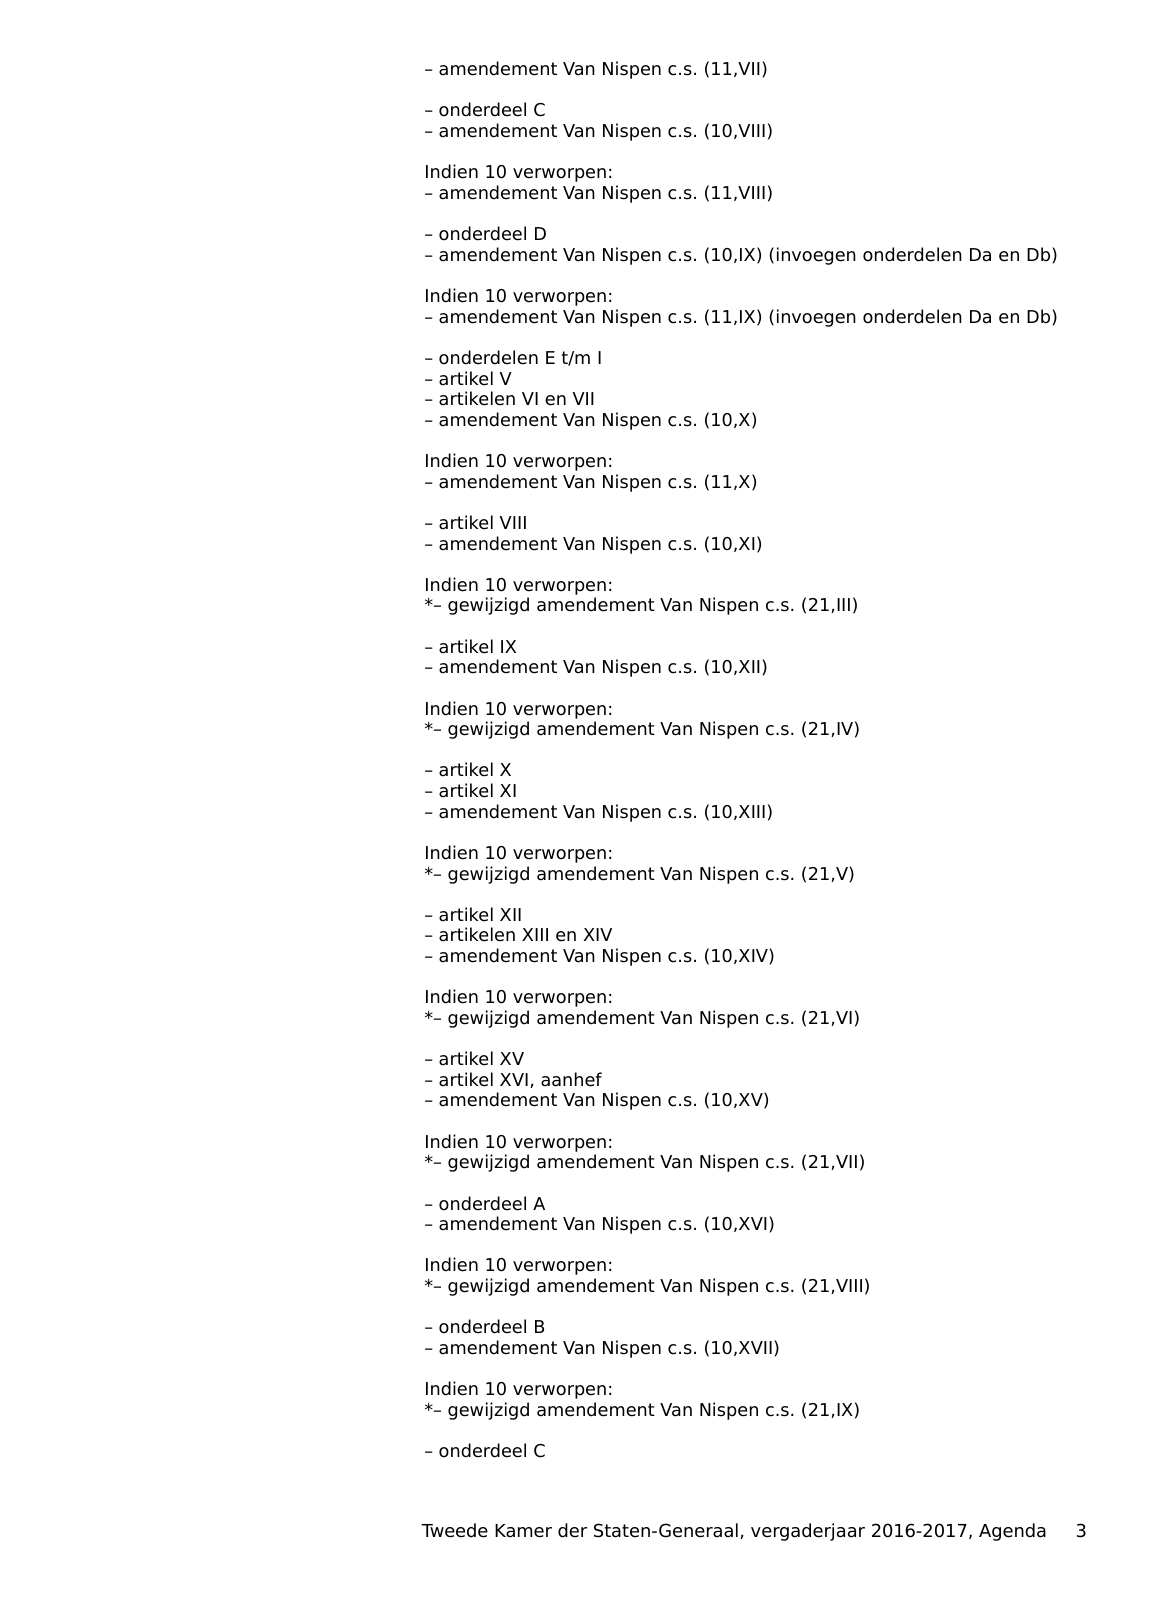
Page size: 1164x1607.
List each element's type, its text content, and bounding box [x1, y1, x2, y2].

table_cell [77, 1152, 401, 1173]
table_cell [401, 575, 418, 595]
table_cell [401, 410, 418, 430]
table_cell [77, 719, 401, 740]
table_cell – artikel XII [418, 905, 1087, 925]
table_cell [77, 637, 401, 657]
table_cell – amendement Van Nispen c.s. (11,VII) [418, 59, 1087, 80]
table_cell [401, 327, 418, 348]
table_cell [77, 699, 401, 719]
table_cell – amendement Van Nispen c.s. (10,XI) [418, 534, 1087, 554]
table_cell [401, 554, 418, 575]
table_cell [401, 1008, 418, 1028]
table_cell Indien 10 verworpen: [418, 1132, 1087, 1152]
table_cell [401, 204, 418, 224]
table_cell – amendement Van Nispen c.s. (10,IX) (invoegen onderdelen Da en Db) [418, 245, 1087, 265]
table_cell – artikel X [418, 760, 1087, 781]
table_cell [401, 1194, 418, 1214]
table_cell [77, 595, 401, 616]
table_cell [401, 595, 418, 616]
table_cell [418, 492, 1087, 513]
table_cell [418, 554, 1087, 575]
table_cell [77, 864, 401, 884]
table_cell [401, 389, 418, 410]
table_cell [77, 59, 401, 80]
table_cell – onderdeel B [418, 1317, 1087, 1338]
table_cell [401, 1420, 418, 1441]
table_cell [401, 760, 418, 781]
table_cell [401, 1276, 418, 1297]
table_cell [401, 121, 418, 142]
table_cell – onderdeel A [418, 1194, 1087, 1214]
table_cell [77, 1214, 401, 1235]
table_cell – onderdeel C [418, 1441, 1087, 1462]
table_cell – amendement Van Nispen c.s. (10,XV) [418, 1090, 1087, 1111]
table_cell [77, 1338, 401, 1358]
table_cell [401, 492, 418, 513]
table_cell [77, 430, 401, 451]
table_cell Indien 10 verworpen: [418, 843, 1087, 863]
table_cell – artikelen VI en VII [418, 389, 1087, 410]
table_cell [418, 884, 1087, 905]
table_cell [401, 1235, 418, 1255]
table_cell [77, 802, 401, 822]
table_cell [77, 1008, 401, 1028]
table_cell [401, 637, 418, 657]
table_cell [77, 100, 401, 121]
table_cell [401, 1214, 418, 1235]
table_cell [418, 1297, 1087, 1317]
table_cell [401, 286, 418, 307]
table_cell [401, 513, 418, 533]
table_cell [401, 1379, 418, 1400]
table_cell [418, 678, 1087, 698]
table_cell [418, 1111, 1087, 1132]
table_cell [418, 616, 1087, 637]
table_cell [77, 740, 401, 760]
table_cell [77, 1420, 401, 1441]
table_cell – amendement Van Nispen c.s. (11,IX) (invoegen onderdelen Da en Db) [418, 307, 1087, 327]
table_cell *– gewijzigd amendement Van Nispen c.s. (21,V) [418, 864, 1087, 884]
table_cell [418, 1029, 1087, 1049]
table_cell [401, 781, 418, 802]
table_cell *– gewijzigd amendement Van Nispen c.s. (21,IX) [418, 1400, 1087, 1420]
table_cell [401, 1029, 418, 1049]
table_cell [77, 905, 401, 925]
table_cell [401, 245, 418, 265]
table_cell [401, 534, 418, 554]
table_cell [401, 307, 418, 327]
table_cell [401, 100, 418, 121]
table_cell [418, 204, 1087, 224]
table_cell – artikelen XIII en XIV [418, 925, 1087, 946]
table_cell *– gewijzigd amendement Van Nispen c.s. (21,VIII) [418, 1276, 1087, 1297]
table_cell [401, 1152, 418, 1173]
table_cell *– gewijzigd amendement Van Nispen c.s. (21,VII) [418, 1152, 1087, 1173]
table_cell [401, 616, 418, 637]
table_cell [418, 967, 1087, 987]
table_cell Indien 10 verworpen: [418, 699, 1087, 719]
table_cell [77, 265, 401, 286]
table_cell Indien 10 verworpen: [418, 162, 1087, 183]
table_cell [401, 967, 418, 987]
table_cell [77, 575, 401, 595]
table_cell [401, 843, 418, 863]
table_cell [77, 678, 401, 698]
table_cell – amendement Van Nispen c.s. (10,VIII) [418, 121, 1087, 142]
table_cell [77, 1090, 401, 1111]
table_cell – amendement Van Nispen c.s. (10,X) [418, 410, 1087, 430]
table_cell [77, 1317, 401, 1338]
table_cell [77, 286, 401, 307]
table_cell [77, 843, 401, 863]
table_cell *– gewijzigd amendement Van Nispen c.s. (21,IV) [418, 719, 1087, 740]
table_cell – amendement Van Nispen c.s. (10,XVI) [418, 1214, 1087, 1235]
table_cell [77, 884, 401, 905]
table_cell [401, 678, 418, 698]
table_cell [418, 80, 1087, 100]
table_cell – artikel V [418, 369, 1087, 389]
table_cell [418, 740, 1087, 760]
table_cell [401, 987, 418, 1008]
table_cell [77, 245, 401, 265]
table_cell [401, 430, 418, 451]
table_cell [77, 513, 401, 533]
table_cell *– gewijzigd amendement Van Nispen c.s. (21,III) [418, 595, 1087, 616]
table_cell [401, 369, 418, 389]
table_cell [401, 822, 418, 843]
table_cell Indien 10 verworpen: [418, 575, 1087, 595]
table_cell [77, 1441, 401, 1462]
table_cell [418, 1235, 1087, 1255]
table_cell – onderdelen E t/m I [418, 348, 1087, 368]
table_cell [77, 1194, 401, 1214]
table_cell [77, 534, 401, 554]
table_cell – onderdeel C [418, 100, 1087, 121]
table_cell [77, 1400, 401, 1420]
table_cell [401, 1090, 418, 1111]
table_cell [401, 1049, 418, 1070]
table_cell [401, 1111, 418, 1132]
table_cell [77, 410, 401, 430]
table_cell [418, 327, 1087, 348]
table_cell [401, 1338, 418, 1358]
table_cell [77, 492, 401, 513]
table_cell [401, 1132, 418, 1152]
table_cell [77, 1255, 401, 1276]
table_cell [77, 1070, 401, 1090]
table_cell [77, 204, 401, 224]
table_cell [401, 265, 418, 286]
table_cell [77, 1049, 401, 1070]
table_cell [77, 224, 401, 245]
table_cell [77, 657, 401, 678]
table_cell [77, 451, 401, 472]
table_cell [77, 307, 401, 327]
table_cell – amendement Van Nispen c.s. (11,VIII) [418, 183, 1087, 203]
table_cell [401, 802, 418, 822]
table_cell [401, 657, 418, 678]
table_cell [77, 760, 401, 781]
table_cell – amendement Van Nispen c.s. (11,X) [418, 472, 1087, 492]
table_cell [401, 142, 418, 162]
table_cell [77, 369, 401, 389]
table_cell [401, 719, 418, 740]
table_cell – amendement Van Nispen c.s. (10,XII) [418, 657, 1087, 678]
table_cell [401, 183, 418, 203]
table_cell [401, 472, 418, 492]
table_cell [77, 1297, 401, 1317]
table_cell [77, 183, 401, 203]
table_cell – artikel IX [418, 637, 1087, 657]
table_cell [77, 121, 401, 142]
table_cell [77, 822, 401, 843]
table_cell – amendement Van Nispen c.s. (10,XVII) [418, 1338, 1087, 1358]
table_cell [401, 1317, 418, 1338]
table_cell [77, 946, 401, 967]
table_cell [401, 1070, 418, 1090]
table_cell [401, 59, 418, 80]
table_cell [401, 1255, 418, 1276]
table_cell [77, 1276, 401, 1297]
table_cell [418, 1359, 1087, 1379]
table_cell – onderdeel D [418, 224, 1087, 245]
table_cell [77, 1359, 401, 1379]
table_cell [77, 1029, 401, 1049]
table_cell [401, 80, 418, 100]
table_cell Indien 10 verworpen: [418, 286, 1087, 307]
table_cell [77, 389, 401, 410]
table_cell [77, 781, 401, 802]
table_cell [401, 162, 418, 183]
table_cell Indien 10 verworpen: [418, 1379, 1087, 1400]
table_cell [77, 987, 401, 1008]
table_cell – amendement Van Nispen c.s. (10,XIV) [418, 946, 1087, 967]
table_cell [401, 925, 418, 946]
table_cell [401, 884, 418, 905]
table_cell [77, 967, 401, 987]
table_cell Indien 10 verworpen: [418, 987, 1087, 1008]
table_cell [418, 1173, 1087, 1193]
table_cell [401, 699, 418, 719]
table_cell – artikel XVI, aanhef [418, 1070, 1087, 1090]
table_cell [401, 905, 418, 925]
table_cell [401, 1173, 418, 1193]
table_cell [401, 224, 418, 245]
table_cell [401, 1297, 418, 1317]
table_cell Indien 10 verworpen: [418, 451, 1087, 472]
table_cell [401, 946, 418, 967]
table_cell [77, 80, 401, 100]
table_cell [77, 1111, 401, 1132]
table_cell – artikel XV [418, 1049, 1087, 1070]
table_cell [418, 265, 1087, 286]
table_cell [401, 1441, 418, 1462]
table_cell [418, 822, 1087, 843]
table_cell [401, 740, 418, 760]
table_cell [77, 348, 401, 368]
table_cell Indien 10 verworpen: [418, 1255, 1087, 1276]
table_cell [418, 142, 1087, 162]
table_cell [401, 1400, 418, 1420]
table_cell [418, 1420, 1087, 1441]
table_cell [77, 162, 401, 183]
table_cell – artikel XI [418, 781, 1087, 802]
table_cell [77, 1132, 401, 1152]
table_cell [77, 1235, 401, 1255]
table_cell [401, 864, 418, 884]
table_cell [77, 1173, 401, 1193]
table_cell [401, 451, 418, 472]
table_cell [77, 472, 401, 492]
table_cell [77, 142, 401, 162]
table_cell [77, 1379, 401, 1400]
table_cell *– gewijzigd amendement Van Nispen c.s. (21,VI) [418, 1008, 1087, 1028]
table_cell [401, 348, 418, 368]
table_cell [77, 925, 401, 946]
table_cell [401, 1359, 418, 1379]
table_cell [77, 554, 401, 575]
table_cell – artikel VIII [418, 513, 1087, 533]
table_cell [77, 616, 401, 637]
table_cell [77, 327, 401, 348]
table_cell – amendement Van Nispen c.s. (10,XIII) [418, 802, 1087, 822]
table_cell [418, 430, 1087, 451]
